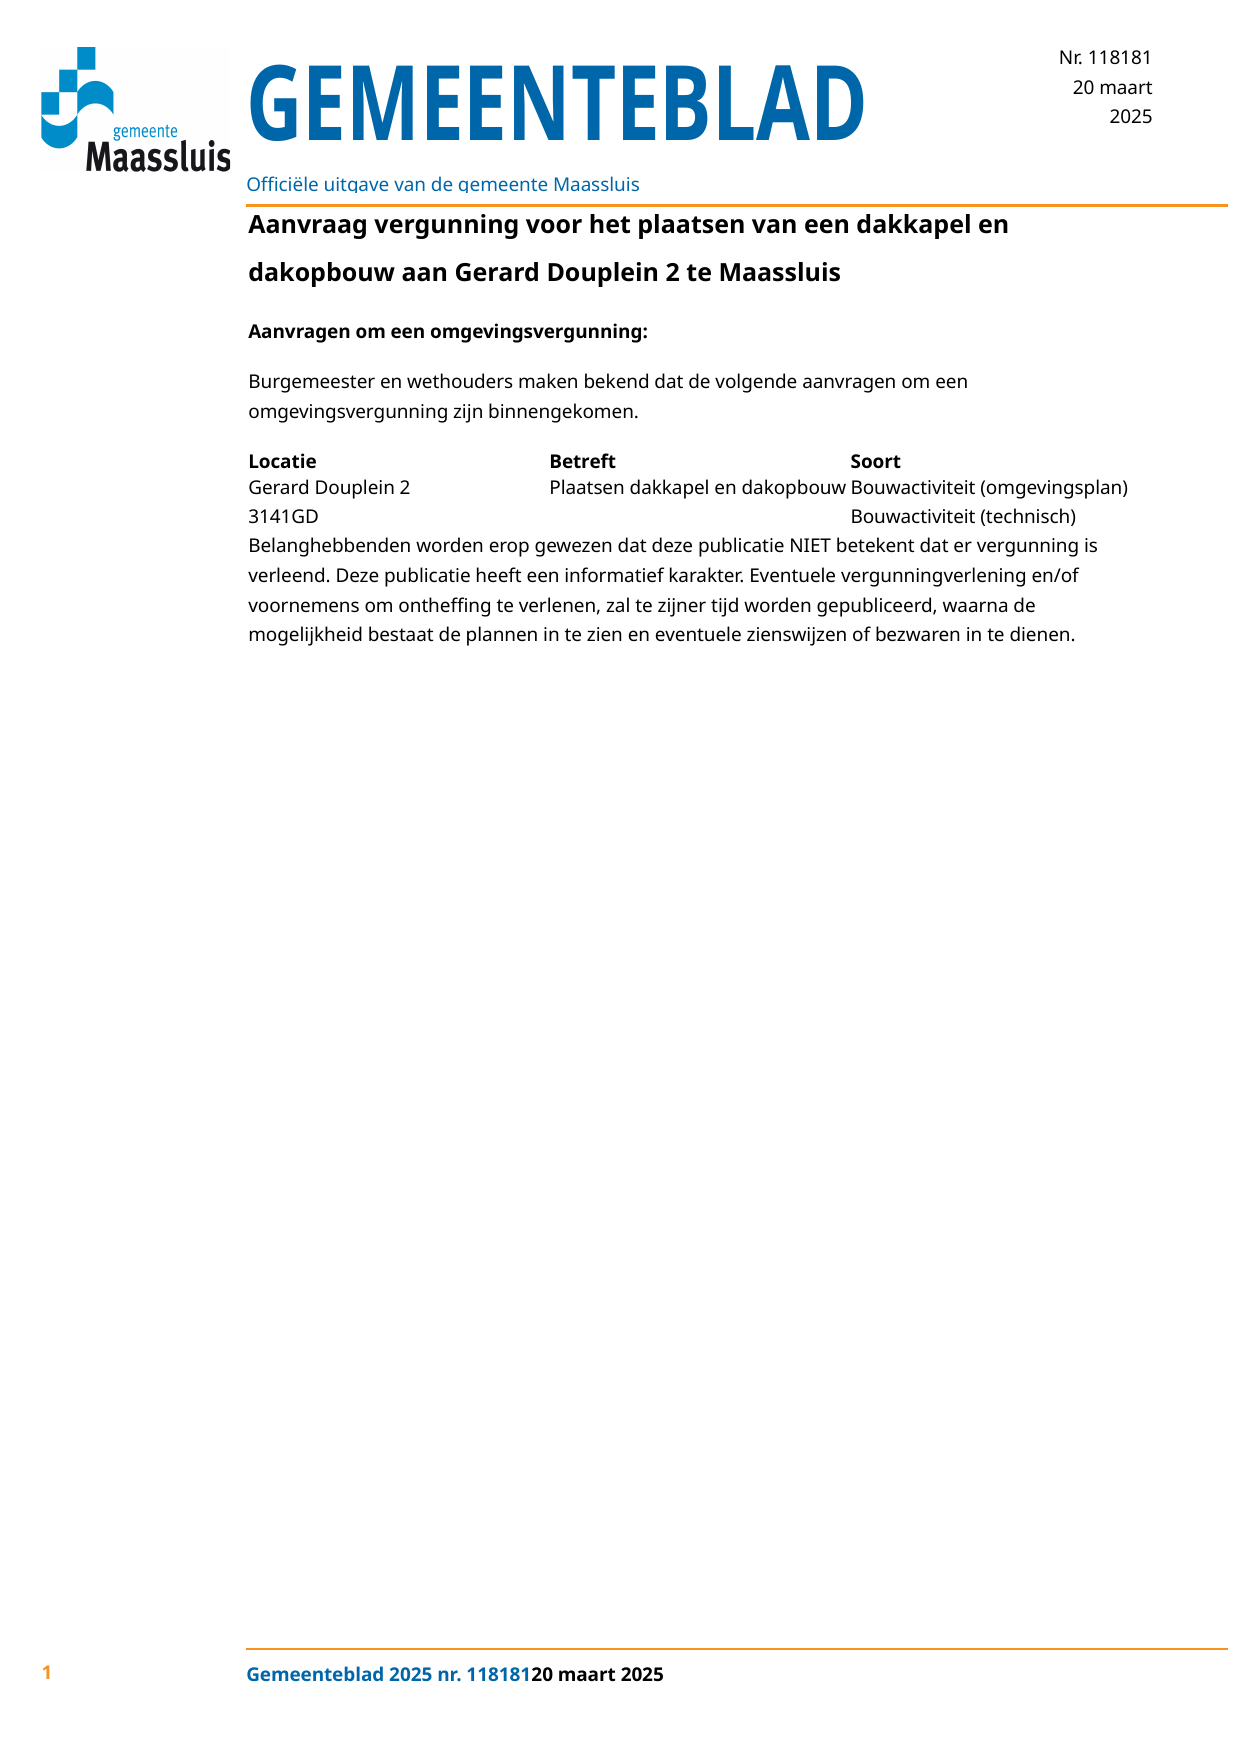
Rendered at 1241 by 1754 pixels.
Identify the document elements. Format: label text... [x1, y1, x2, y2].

table_cell Bouwactiviteit (omgevingsplan) Bouwactiviteit (technisch) [850, 474, 1152, 529]
table_cell Gerard Douplein 2 3141GD [248, 474, 549, 529]
table_header Soort [850, 449, 1152, 474]
table_header Betreft [549, 449, 850, 474]
text Aanvragen om een omgevingsvergunning: [248, 318, 1152, 344]
text Belanghebbenden worden erop gewezen dat deze publicatie NIET betekent dat er vergunning is verleend. Deze publicatie heeft een informatief karakter. Eventuele vergunningverlening en/of voornemens om ontheffing te verlenen, zal te zijner tijd worden gepubliceerd, waarna de mogelijkheid bestaat de plannen in te zien en eventuele zienswijzen of bezwaren in te dienen. [248, 533, 1152, 647]
picture [41, 47, 231, 172]
text Aanvraag vergunning voor het plaatsen van een dakkapel en dakopbouw aan Gerard Douplein 2 te Maassluis [248, 207, 1152, 288]
table_cell Plaatsen dakkapel en dakopbouw [549, 474, 850, 529]
picture [41, 47, 77, 92]
text Burgemeester en wethouders maken bekend dat de volgende aanvragen om een omgevingsvergunning zijn binnengekomen. [248, 368, 1152, 424]
table_header Locatie [248, 449, 549, 474]
